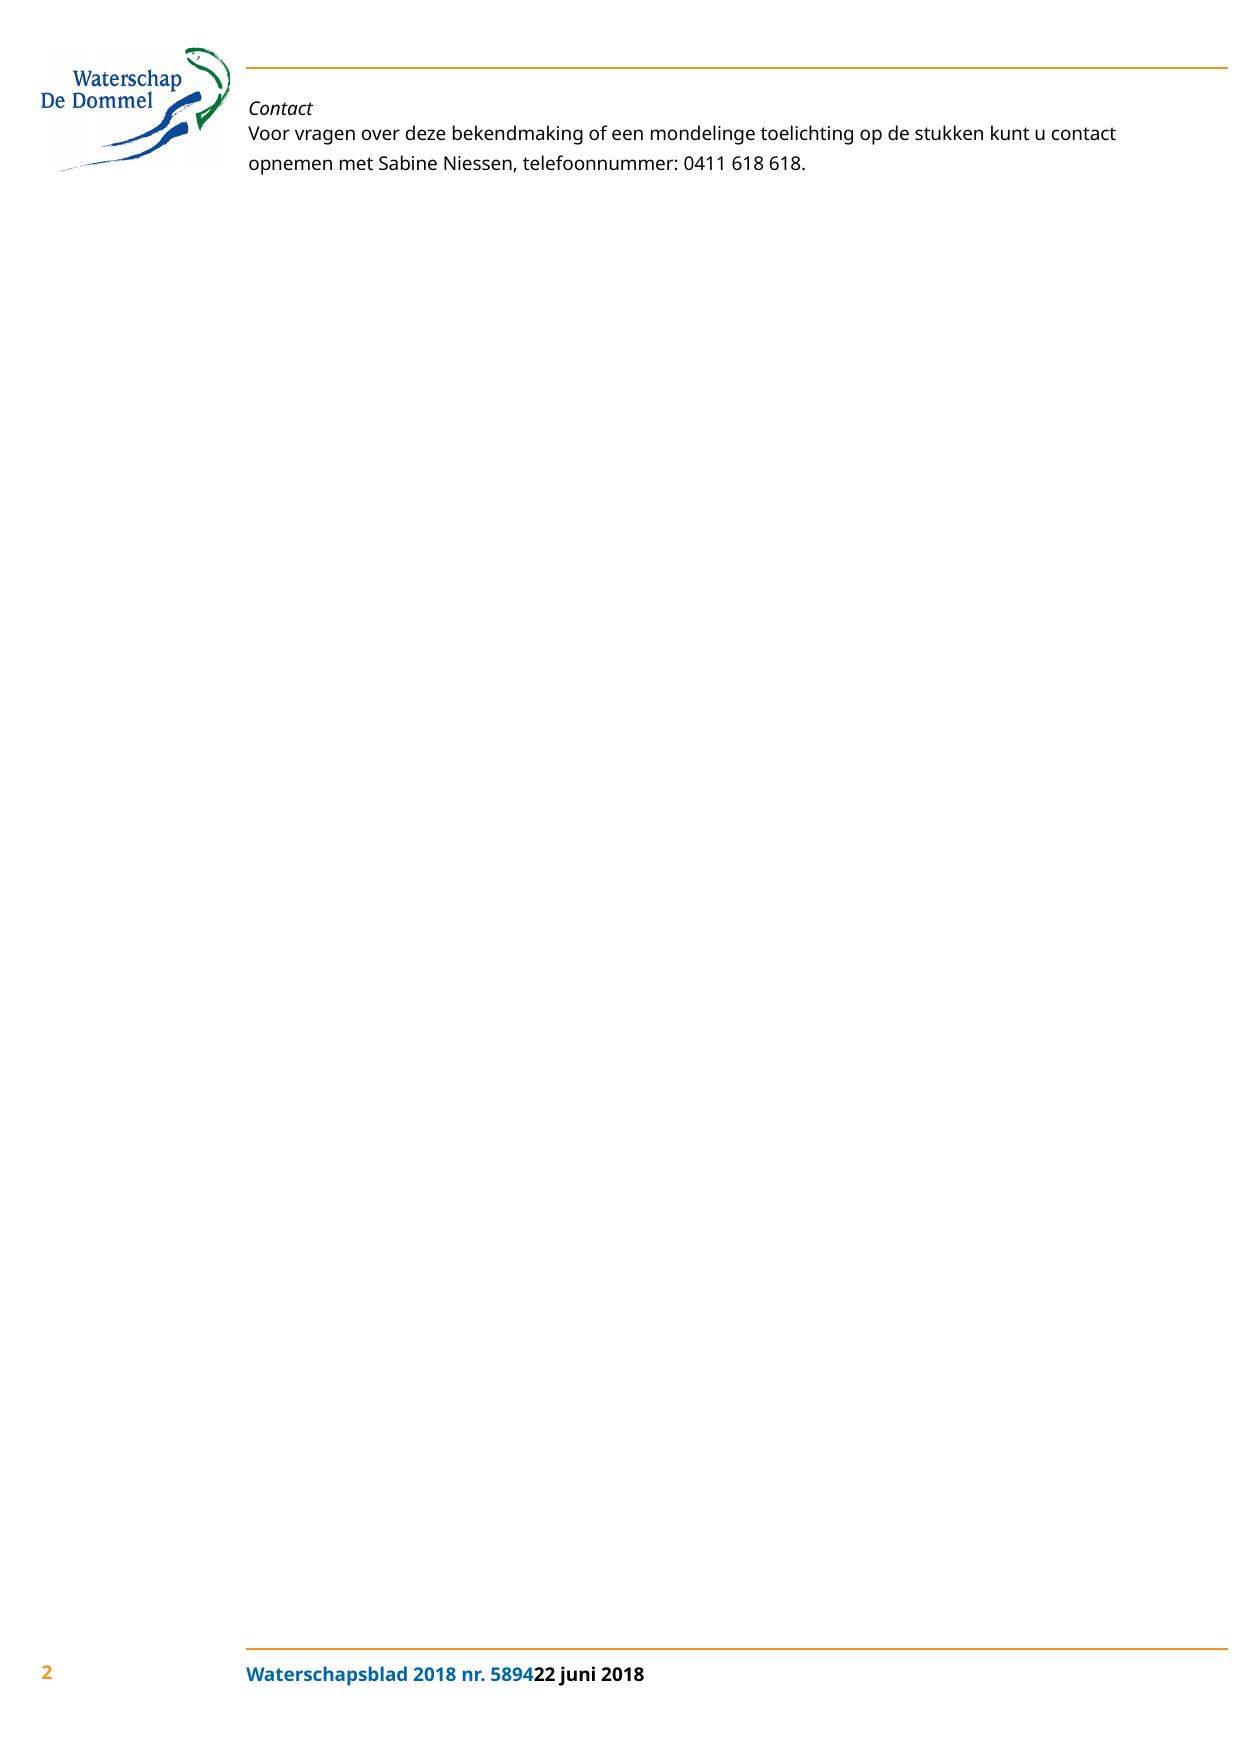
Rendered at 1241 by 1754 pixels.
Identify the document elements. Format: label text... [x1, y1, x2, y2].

text Voor vragen over deze bekendmaking of een mondelinge toelichting op de stukken kunt u contact opnemen met Sabine Niessen, telefoonnummer: 0411 618 618. [248, 121, 1152, 176]
text Contact [248, 95, 1152, 121]
picture [41, 47, 231, 172]
